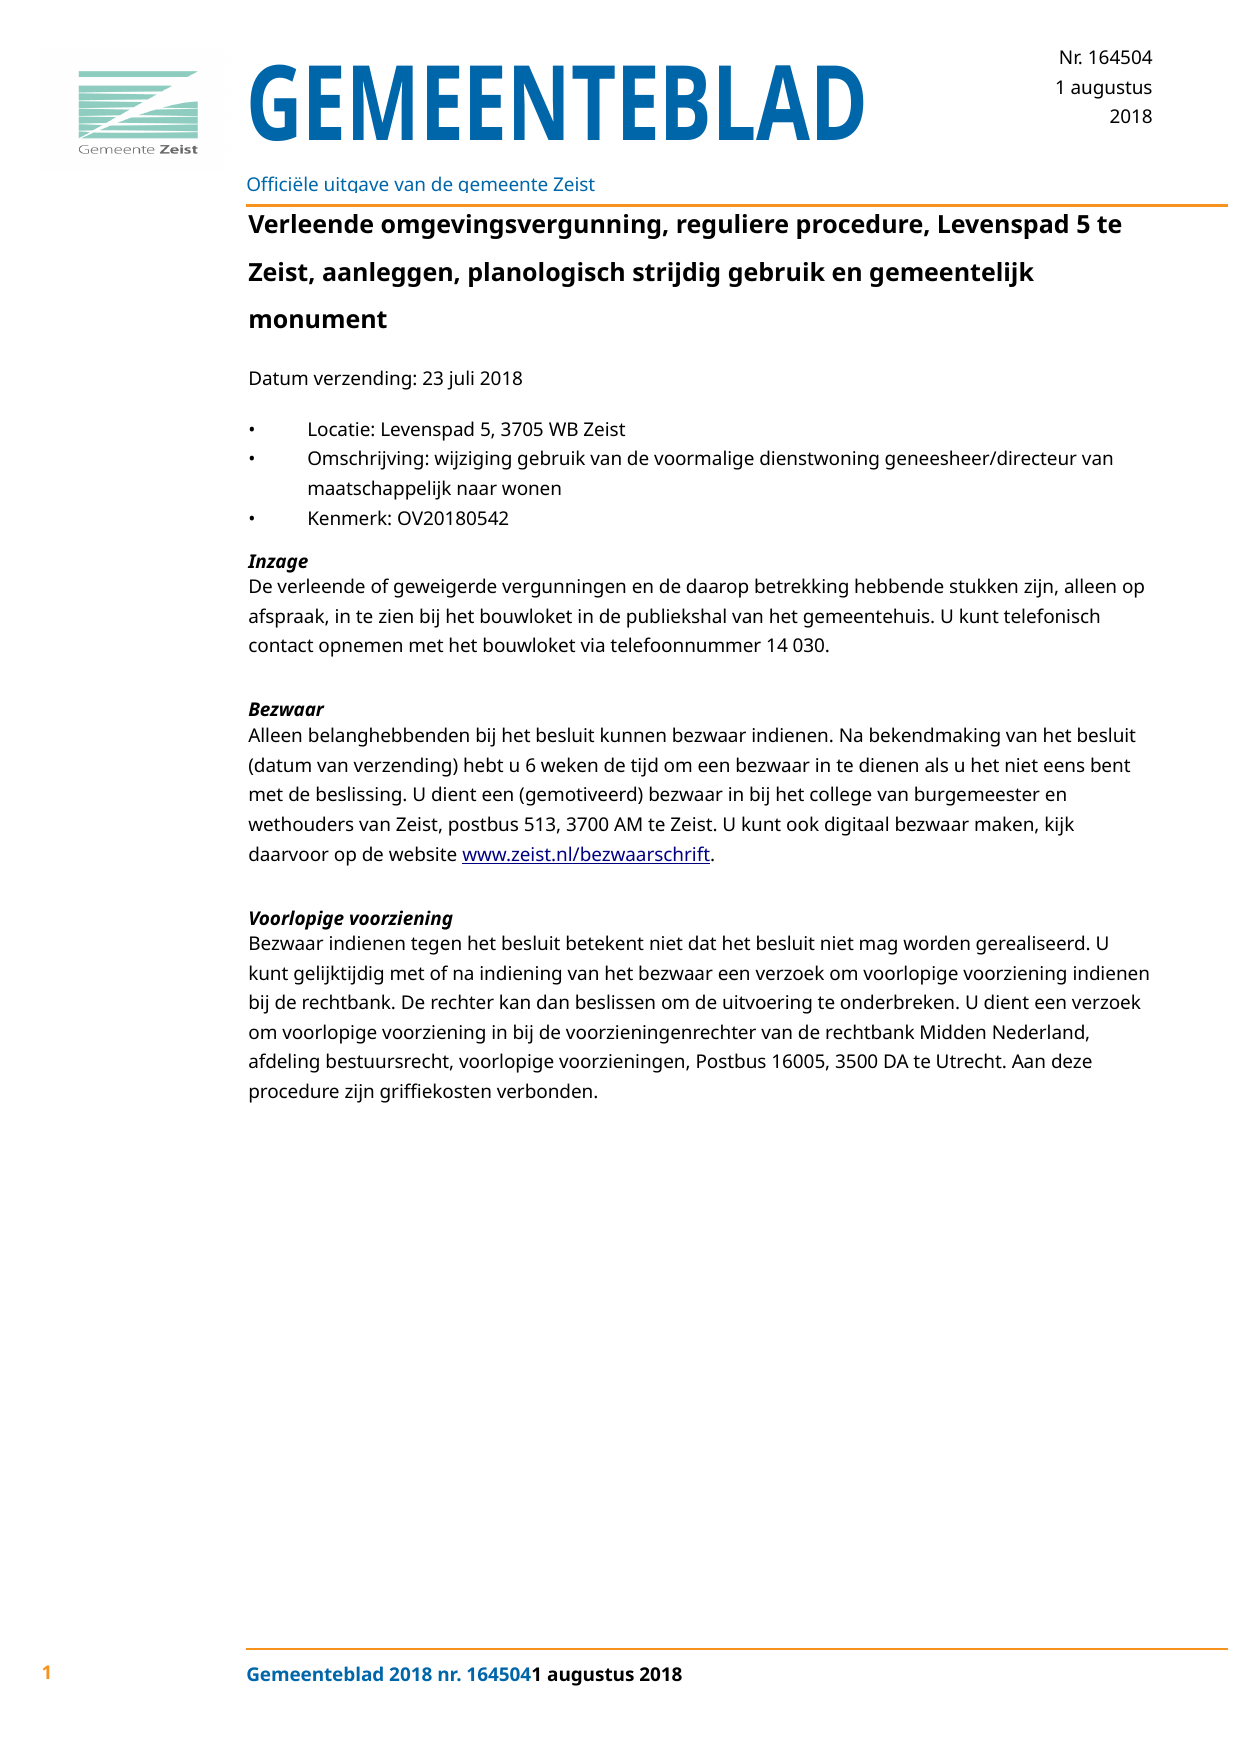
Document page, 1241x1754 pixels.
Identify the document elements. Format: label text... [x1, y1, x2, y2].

picture [41, 47, 231, 172]
text Verleende omgevingsvergunning, reguliere procedure, Levenspad 5 te Zeist, aanleggen, planologisch strijdig gebruik en gemeentelijk monument [248, 207, 1152, 336]
text Voorlopige voorziening [248, 905, 1152, 930]
text Alleen belanghebbenden bij het besluit kunnen bezwaar indienen. Na bekendmaking van het besluit (datum van verzending) hebt u 6 weken de tijd om een bezwaar in te dienen als u het niet eens bent met de beslissing. U dient een (gemotiveerd) bezwaar in bij het college van burgemeester en wethouders van Zeist, postbus 513, 3700 AM te Zeist. U kunt ook digitaal bezwaar maken, kijk daarvoor op de website www.zeist.nl/bezwaarschrift. [248, 722, 1152, 866]
list Locatie: Levenspad 5, 3705 WB Zeist [248, 416, 1152, 442]
text Bezwaar [248, 697, 1152, 722]
list Omschrijving: wijziging gebruik van de voormalige dienstwoning geneesheer/directeur van maatschappelijk naar wonen [248, 446, 1152, 501]
text Datum verzending: 23 juli 2018 [248, 366, 1152, 391]
list Kenmerk: OV20180542 [248, 505, 1152, 530]
text Inzage [248, 548, 1152, 573]
text Bezwaar indienen tegen het besluit betekent niet dat het besluit niet mag worden gerealiseerd. U kunt gelijktijdig met of na indiening van het bezwaar een verzoek om voorlopige voorziening indienen bij de rechtbank. De rechter kan dan beslissen om de uitvoering te onderbreken. U dient een verzoek om voorlopige voorziening in bij de voorzieningenrechter van de rechtbank Midden Nederland, afdeling bestuursrecht, voorlopige voorzieningen, Postbus 16005, 3500 DA te Utrecht. Aan deze procedure zijn griffiekosten verbonden. [248, 930, 1152, 1104]
text De verleende of geweigerde vergunningen en de daarop betrekking hebbende stukken zijn, alleen op afspraak, in te zien bij het bouwloket in de publiekshal van het gemeentehuis. U kunt telefonisch contact opnemen met het bouwloket via telefoonnummer 14 030. [248, 573, 1152, 658]
